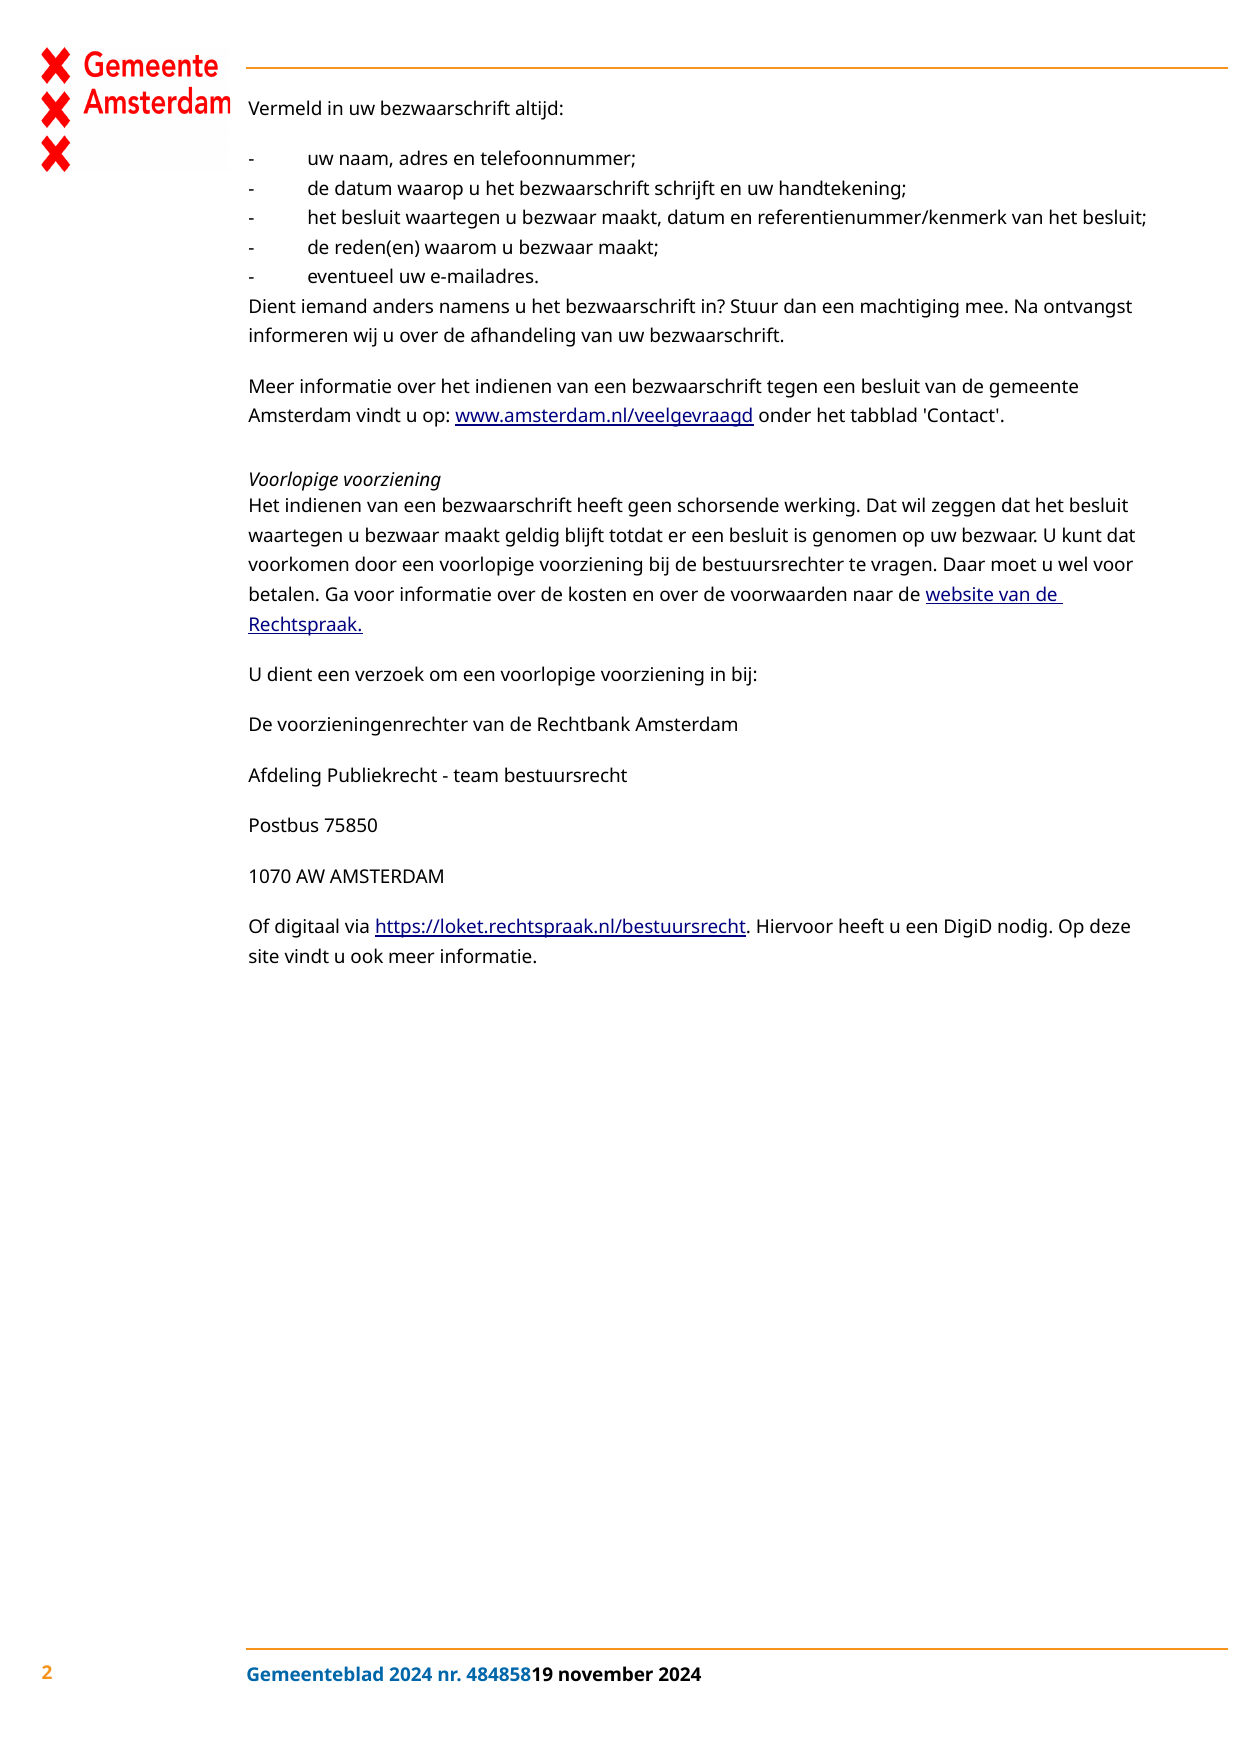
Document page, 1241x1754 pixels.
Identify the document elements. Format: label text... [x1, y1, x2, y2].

text U dient een verzoek om een voorlopige voorziening in bij: [248, 661, 1152, 687]
list de datum waarop u het bezwaarschrift schrijft en uw handtekening; [248, 175, 1152, 201]
list het besluit waartegen u bezwaar maakt, datum en referentienummer/kenmerk van het besluit; [248, 204, 1152, 230]
text Voorlopige voorziening [248, 467, 1152, 492]
list eventueel uw e-mailadres. [248, 263, 1152, 289]
text Of digitaal via https://loket.rechtspraak.nl/bestuursrecht. Hiervoor heeft u een DigiD nodig. Op deze site vindt u ook meer informatie. [248, 913, 1152, 968]
list uw naam, adres en telefoonnummer; [248, 145, 1152, 171]
text Vermeld in uw bezwaarschrift altijd: [248, 95, 1152, 121]
text 1070 AW AMSTERDAM [248, 863, 1152, 888]
text Dient iemand anders namens u het bezwaarschrift in? Stuur dan een machtiging mee. Na ontvangst informeren wij u over de afhandeling van uw bezwaarschrift. [248, 293, 1152, 348]
text Het indienen van een bezwaarschrift heeft geen schorsende werking. Dat wil zeggen dat het besluit waartegen u bezwaar maakt geldig blijft totdat er een besluit is genomen op uw bezwaar. U kunt dat voorkomen door een voorlopige voorziening bij de bestuursrechter te vragen. Daar moet u wel voor betalen. Ga voor informatie over de kosten en over de voorwaarden naar de website van de Rechtspraak. [248, 492, 1152, 636]
picture [41, 47, 231, 172]
text Postbus 75850 [248, 812, 1152, 838]
text Afdeling Publiekrecht - team bestuursrecht [248, 762, 1152, 788]
text De voorzieningenrechter van de Rechtbank Amsterdam [248, 712, 1152, 737]
list de reden(en) waarom u bezwaar maakt; [248, 234, 1152, 260]
text Meer informatie over het indienen van een bezwaarschrift tegen een besluit van de gemeente Amsterdam vindt u op: www.amsterdam.nl/veelgevraagd onder het tabblad 'Contact'. [248, 373, 1152, 428]
